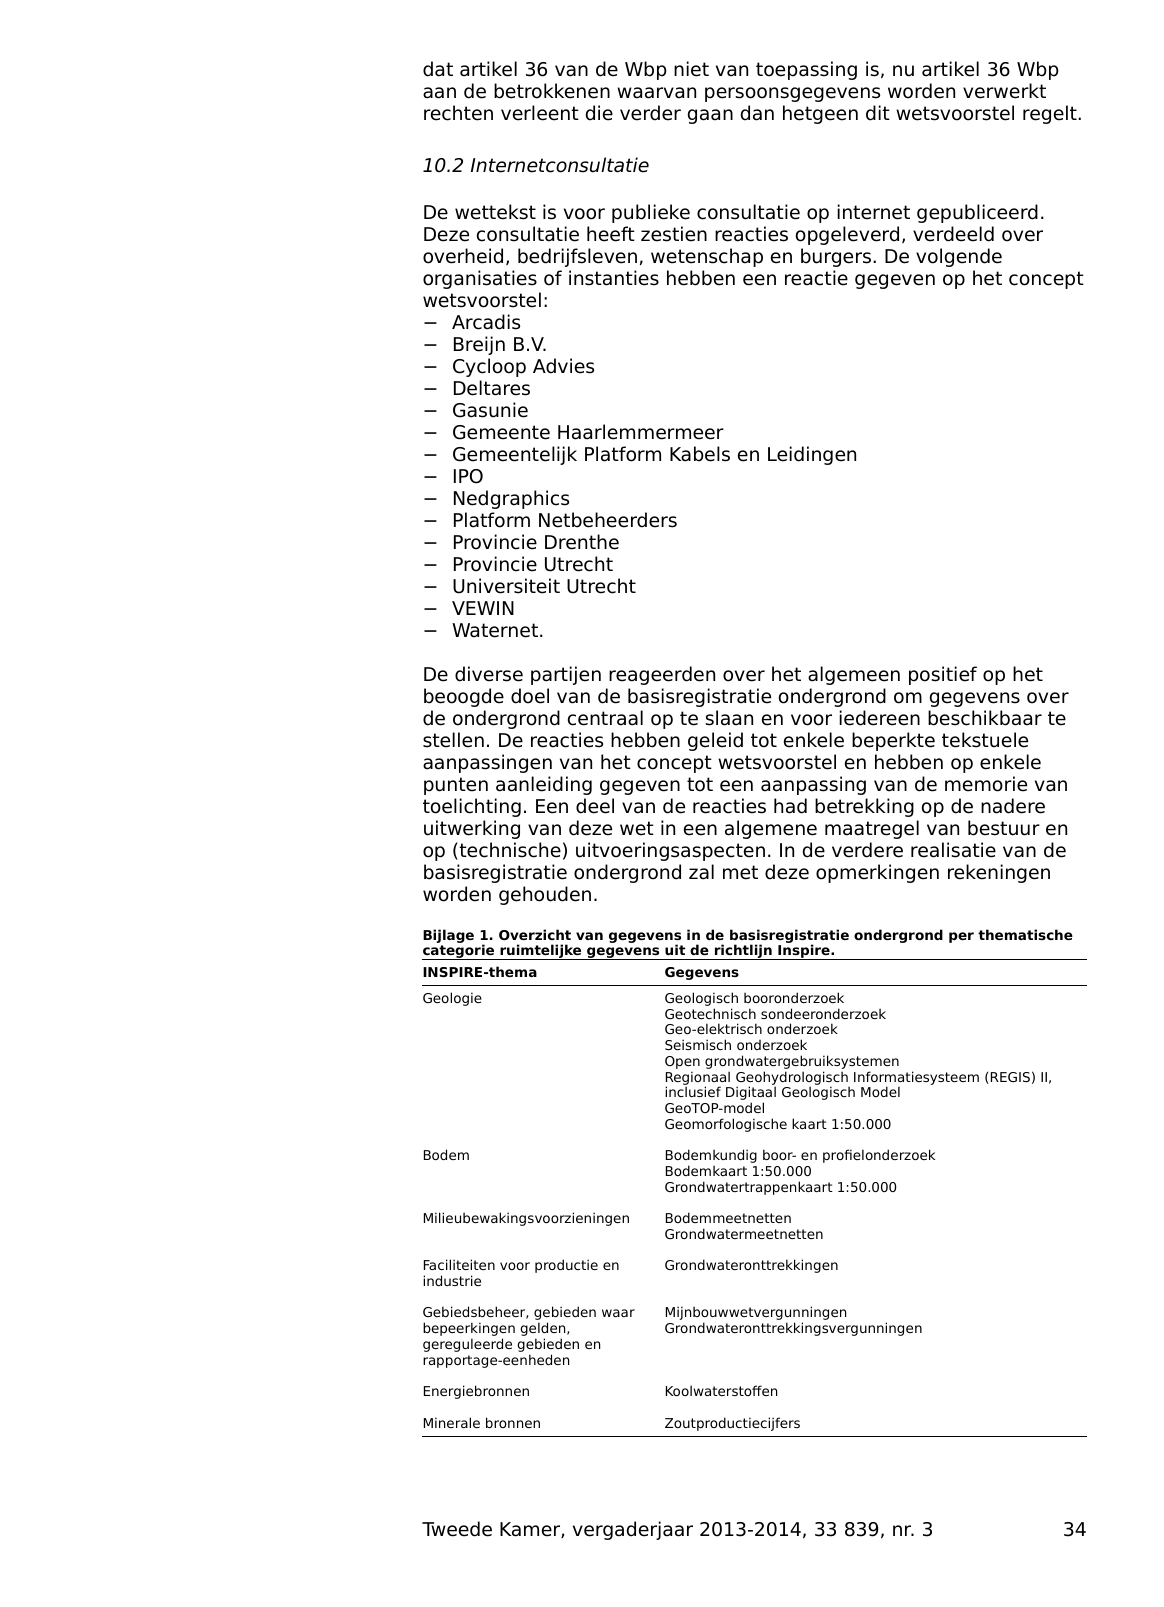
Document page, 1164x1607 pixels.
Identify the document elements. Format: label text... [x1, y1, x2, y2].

text dat artikel 36 van de Wbp niet van toepassing is, nu artikel 36 Wbp aan de betrokkenen waarvan persoonsgegevens worden verwerkt rechten verleent die verder gaan dan hetgeen dit wetsvoorstel regelt. [422, 59, 1087, 125]
text De wettekst is voor publieke consultatie op internet gepubliceerd. Deze consultatie heeft zestien reacties opgeleverd, verdeeld over overheid, bedrijfsleven, wetenschap en burgers. De volgende organisaties of instanties hebben een reactie gegeven op het concept wetsvoorstel: [422, 202, 1087, 312]
table_cell INSPIRE-thema [422, 960, 658, 985]
text − VEWIN [422, 598, 1087, 619]
table_cell Geologisch booronderzoek Geotechnisch sondeeronderzoek Geo-elektrisch onderzoek Seismisch onderzoek Open grondwatergebruiksystemen Regionaal Geohydrologisch Informatiesysteem (REGIS) II, inclusief Digitaal Geologisch Model GeoTOP-model Geomorfologische kaart 1:50.000 [659, 986, 1087, 1132]
table_cell Faciliteiten voor productie en industrie [422, 1258, 658, 1289]
text − Gasunie [422, 400, 1087, 422]
table_cell [422, 1400, 658, 1415]
text − Gemeente Haarlemmermeer [422, 422, 1087, 444]
table_cell Energiebronnen [422, 1384, 658, 1400]
text De diverse partijen reageerden over het algemeen positief op het beoogde doel van de basisregistratie ondergrond om gegevens over de ondergrond centraal op te slaan en voor iedereen beschikbaar te stellen. De reacties hebben geleid tot enkele beperkte tekstuele aanpassingen van het concept wetsvoorstel en hebben op enkele punten aanleiding gegeven tot een aanpassing van de memorie van toelichting. Een deel van de reacties had betrekking op de nadere uitwerking van deze wet in een algemene maatregel van bestuur en op (technische) uitvoeringsaspecten. In de verdere realisatie van de basisregistratie ondergrond zal met deze opmerkingen rekeningen worden gehouden. [422, 664, 1087, 906]
table_cell [659, 1132, 1087, 1148]
table_cell [659, 1368, 1087, 1384]
table_cell Koolwaterstoffen [659, 1384, 1087, 1400]
text − Universiteit Utrecht [422, 576, 1087, 598]
text − Platform Netbeheerders [422, 510, 1087, 532]
table_cell Bodemmeetnetten Grondwatermeetnetten [659, 1211, 1087, 1242]
table_cell Minerale bronnen [422, 1415, 658, 1436]
table_cell [659, 1290, 1087, 1305]
table_header Bijlage 1. Overzicht van gegevens in de basisregistratie ondergrond per thematische categorie ruimtelijke gegevens uit de richtlijn Inspire. [422, 928, 1087, 959]
text − Nedgraphics [422, 488, 1087, 510]
table_cell [422, 1290, 658, 1305]
text − Cycloop Advies [422, 356, 1087, 378]
table_cell Milieubewakingsvoorzieningen [422, 1211, 658, 1242]
text − Waternet. [422, 619, 1087, 642]
text − Arcadis [422, 312, 1087, 334]
table_cell Mijnbouwwetvergunningen Grondwateronttrekkingsvergunningen [659, 1305, 1087, 1368]
table_cell Bodemkundig boor- en profielonderzoek Bodemkaart 1:50.000 Grondwatertrappenkaart 1:50.000 [659, 1148, 1087, 1195]
table_cell Bodem [422, 1148, 658, 1195]
table_cell Grondwateronttrekkingen [659, 1258, 1087, 1289]
table_cell [659, 1195, 1087, 1211]
table_cell Zoutproductiecijfers [659, 1415, 1087, 1436]
text − Breijn B.V. [422, 334, 1087, 356]
table_cell [422, 1132, 658, 1148]
table_cell [422, 1368, 658, 1384]
table_cell Gegevens [659, 960, 1087, 985]
table_cell Geologie [422, 986, 658, 1132]
subtitle 10.2 Internetconsultatie [422, 155, 1087, 177]
table_cell [422, 1243, 658, 1258]
text − Provincie Utrecht [422, 554, 1087, 576]
text − Provincie Drenthe [422, 532, 1087, 554]
text − IPO [422, 466, 1087, 488]
text − Deltares [422, 378, 1087, 400]
table_cell [659, 1243, 1087, 1258]
table_cell [659, 1400, 1087, 1415]
text − Gemeentelijk Platform Kabels en Leidingen [422, 444, 1087, 466]
table_cell Gebiedsbeheer, gebieden waar bepeerkingen gelden, gereguleerde gebieden en rapportage-eenheden [422, 1305, 658, 1368]
table_cell [422, 1195, 658, 1211]
